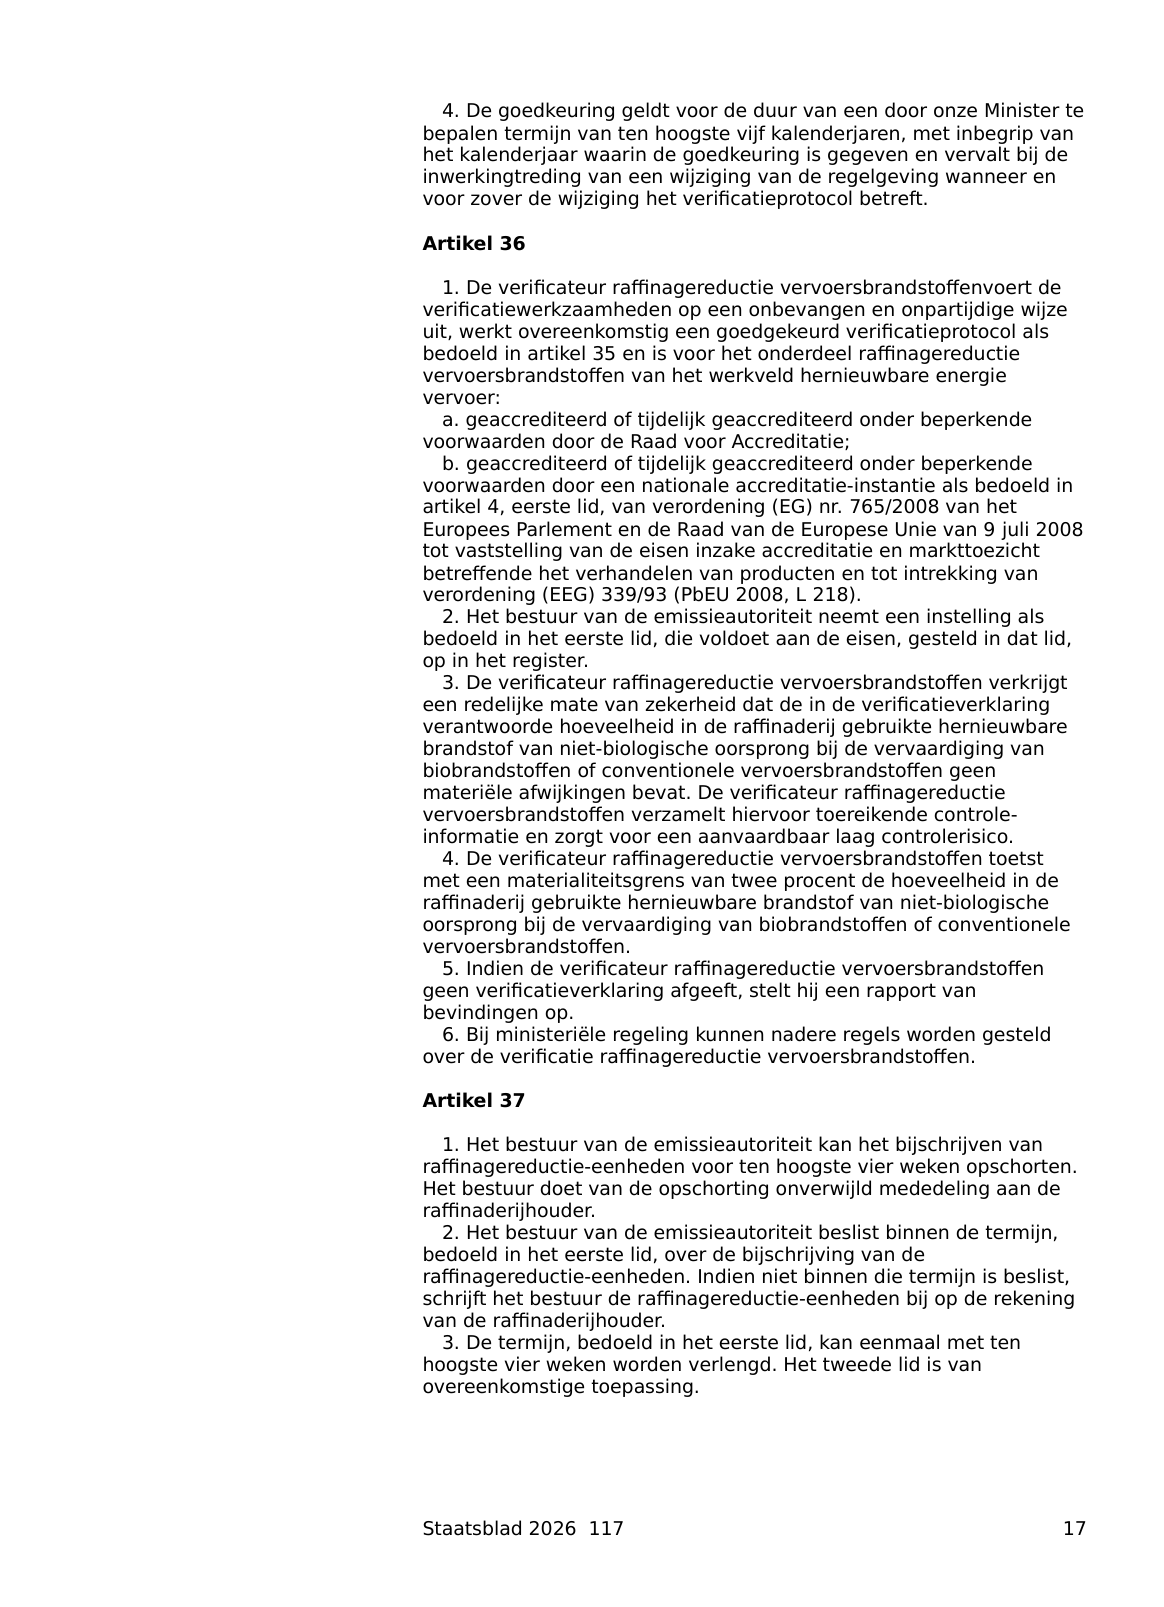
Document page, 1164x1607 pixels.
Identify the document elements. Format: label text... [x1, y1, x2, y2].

subtitle Artikel 36 [422, 232, 1087, 254]
text 3. De verificateur raffinagereductie vervoersbrandstoffen verkrijgt een redelijke mate van zekerheid dat de in de verificatieverklaring verantwoorde hoeveelheid in de raffinaderij gebruikte hernieuwbare brandstof van niet-biologische oorsprong bij de vervaardiging van biobrandstoffen of conventionele vervoersbrandstoffen geen materiële afwijkingen bevat. De verificateur raffinagereductie vervoersbrandstoffen verzamelt hiervoor toereikende controle-informatie en zorgt voor een aanvaardbaar laag controlerisico. [422, 672, 1087, 848]
text 2. Het bestuur van de emissieautoriteit neemt een instelling als bedoeld in het eerste lid, die voldoet aan de eisen, gesteld in dat lid, op in het register. [422, 606, 1087, 672]
text 1. De verificateur raffinagereductie vervoersbrandstoffenvoert de verificatiewerkzaamheden op een onbevangen en onpartijdige wijze uit, werkt overeenkomstig een goedgekeurd verificatieprotocol als bedoeld in artikel 35 en is voor het onderdeel raffinagereductie vervoersbrandstoffen van het werkveld hernieuwbare energie vervoer: [422, 277, 1087, 408]
text 2. Het bestuur van de emissieautoriteit beslist binnen de termijn, bedoeld in het eerste lid, over de bijschrijving van de raffinagereductie-eenheden. Indien niet binnen die termijn is beslist, schrijft het bestuur de raffinagereductie-eenheden bij op de rekening van de raffinaderijhouder. [422, 1222, 1087, 1332]
text 4. De goedkeuring geldt voor de duur van een door onze Minister te bepalen termijn van ten hoogste vijf kalenderjaren, met inbegrip van het kalenderjaar waarin de goedkeuring is gegeven en vervalt bij de inwerkingtreding van een wijziging van de regelgeving wanneer en voor zover de wijziging het verificatieprotocol betreft. [422, 100, 1087, 210]
text b. geaccrediteerd of tijdelijk geaccrediteerd onder beperkende voorwaarden door een nationale accreditatie-instantie als bedoeld in artikel 4, eerste lid, van verordening (EG) nr. 765/2008 van het Europees Parlement en de Raad van de Europese Unie van 9 juli 2008 tot vaststelling van de eisen inzake accreditatie en markttoezicht betreffende het verhandelen van producten en tot intrekking van verordening (EEG) 339/93 (PbEU 2008, L 218). [422, 452, 1087, 606]
subtitle Artikel 37 [422, 1090, 1087, 1112]
text 4. De verificateur raffinagereductie vervoersbrandstoffen toetst met een materialiteitsgrens van twee procent de hoeveelheid in de raffinaderij gebruikte hernieuwbare brandstof van niet-biologische oorsprong bij de vervaardiging van biobrandstoffen of conventionele vervoersbrandstoffen. [422, 848, 1087, 958]
text 6. Bij ministeriële regeling kunnen nadere regels worden gesteld over de verificatie raffinagereductie vervoersbrandstoffen. [422, 1024, 1087, 1068]
text a. geaccrediteerd of tijdelijk geaccrediteerd onder beperkende voorwaarden door de Raad voor Accreditatie; [422, 408, 1087, 452]
text 3. De termijn, bedoeld in het eerste lid, kan eenmaal met ten hoogste vier weken worden verlengd. Het tweede lid is van overeenkomstige toepassing. [422, 1332, 1087, 1398]
text 5. Indien de verificateur raffinagereductie vervoersbrandstoffen geen verificatieverklaring afgeeft, stelt hij een rapport van bevindingen op. [422, 958, 1087, 1024]
text 1. Het bestuur van de emissieautoriteit kan het bijschrijven van raffinagereductie-eenheden voor ten hoogste vier weken opschorten. Het bestuur doet van de opschorting onverwijld mededeling aan de raffinaderijhouder. [422, 1134, 1087, 1222]
